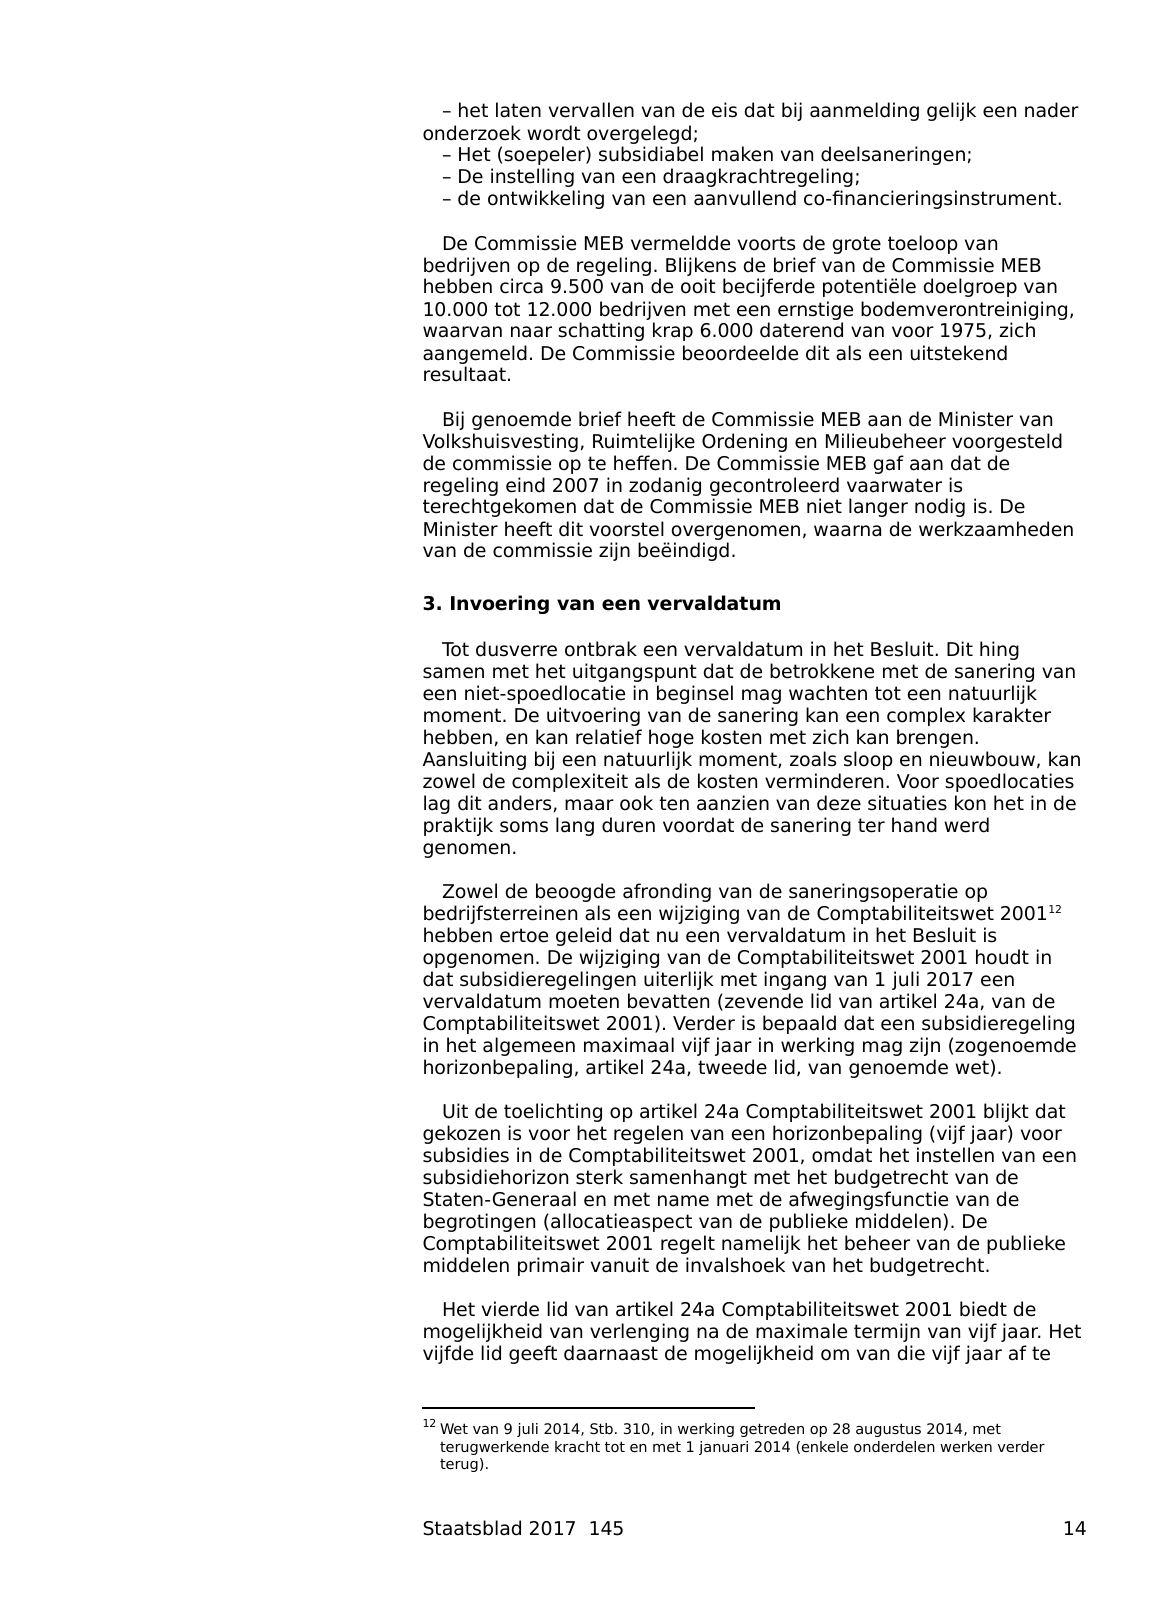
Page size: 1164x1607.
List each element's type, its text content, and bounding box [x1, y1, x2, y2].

subtitle 3. Invoering van een vervaldatum [422, 592, 1087, 614]
text – De instelling van een draagkrachtregeling; [422, 166, 1087, 188]
text De Commissie MEB vermeldde voorts de grote toeloop van bedrijven op de regeling. Blijkens de brief van de Commissie MEB hebben circa 9.500 van de ooit becijferde potentiële doelgroep van 10.000 tot 12.000 bedrijven met een ernstige bodemverontreiniging, waarvan naar schatting krap 6.000 daterend van voor 1975, zich aangemeld. De Commissie beoordeelde dit als een uitstekend resultaat. [422, 232, 1087, 386]
text Uit de toelichting op artikel 24a Comptabiliteitswet 2001 blijkt dat gekozen is voor het regelen van een horizonbepaling (vijf jaar) voor subsidies in de Comptabiliteitswet 2001, omdat het instellen van een subsidiehorizon sterk samenhangt met het budgetrecht van de Staten-Generaal en met name met de afwegingsfunctie van de begrotingen (allocatieaspect van de publieke middelen). De Comptabiliteitswet 2001 regelt namelijk het beheer van de publieke middelen primair vanuit de invalshoek van het budgetrecht. [422, 1101, 1087, 1277]
text – het laten vervallen van de eis dat bij aanmelding gelijk een nader onderzoek wordt overgelegd; [422, 100, 1087, 144]
text Bij genoemde brief heeft de Commissie MEB aan de Minister van Volkshuisvesting, Ruimtelijke Ordening en Milieubeheer voorgesteld de commissie op te heffen. De Commissie MEB gaf aan dat de regeling eind 2007 in zodanig gecontroleerd vaarwater is terechtgekomen dat de Commissie MEB niet langer nodig is. De Minister heeft dit voorstel overgenomen, waarna de werkzaamheden van de commissie zijn beëindigd. [422, 408, 1087, 562]
text – Het (soepeler) subsidiabel maken van deelsaneringen; [422, 144, 1087, 166]
text Tot dusverre ontbrak een vervaldatum in het Besluit. Dit hing samen met het uitgangspunt dat de betrokkene met de sanering van een niet-spoedlocatie in beginsel mag wachten tot een natuurlijk moment. De uitvoering van de sanering kan een complex karakter hebben, en kan relatief hoge kosten met zich kan brengen. Aansluiting bij een natuurlijk moment, zoals sloop en nieuwbouw, kan zowel de complexiteit als de kosten verminderen. Voor spoedlocaties lag dit anders, maar ook ten aanzien van deze situaties kon het in de praktijk soms lang duren voordat de sanering ter hand werd genomen. [422, 639, 1087, 859]
text Wet van 9 juli 2014, Stb. 310, in werking getreden op 28 augustus 2014, met terugwerkende kracht tot en met 1 januari 2014 (enkele onderdelen werken verder terug). [422, 1417, 1087, 1473]
text Zowel de beoogde afronding van de saneringsoperatie op bedrijfsterreinen als een wijziging van de Comptabiliteitswet 2001 hebben ertoe geleid dat nu een vervaldatum in het Besluit is opgenomen. De wijziging van de Comptabiliteitswet 2001 houdt in dat subsidieregelingen uiterlijk met ingang van 1 juli 2017 een vervaldatum moeten bevatten (zevende lid van artikel 24a, van de Comptabiliteitswet 2001). Verder is bepaald dat een subsidieregeling in het algemeen maximaal vijf jaar in werking mag zijn (zogenoemde horizonbepaling, artikel 24a, tweede lid, van genoemde wet). [422, 881, 1087, 1079]
text – de ontwikkeling van een aanvullend co-financieringsinstrument. [422, 188, 1087, 210]
text Het vierde lid van artikel 24a Comptabiliteitswet 2001 biedt de mogelijkheid van verlenging na de maximale termijn van vijf jaar. Het vijfde lid geeft daarnaast de mogelijkheid om van die vijf jaar af te [422, 1299, 1087, 1365]
